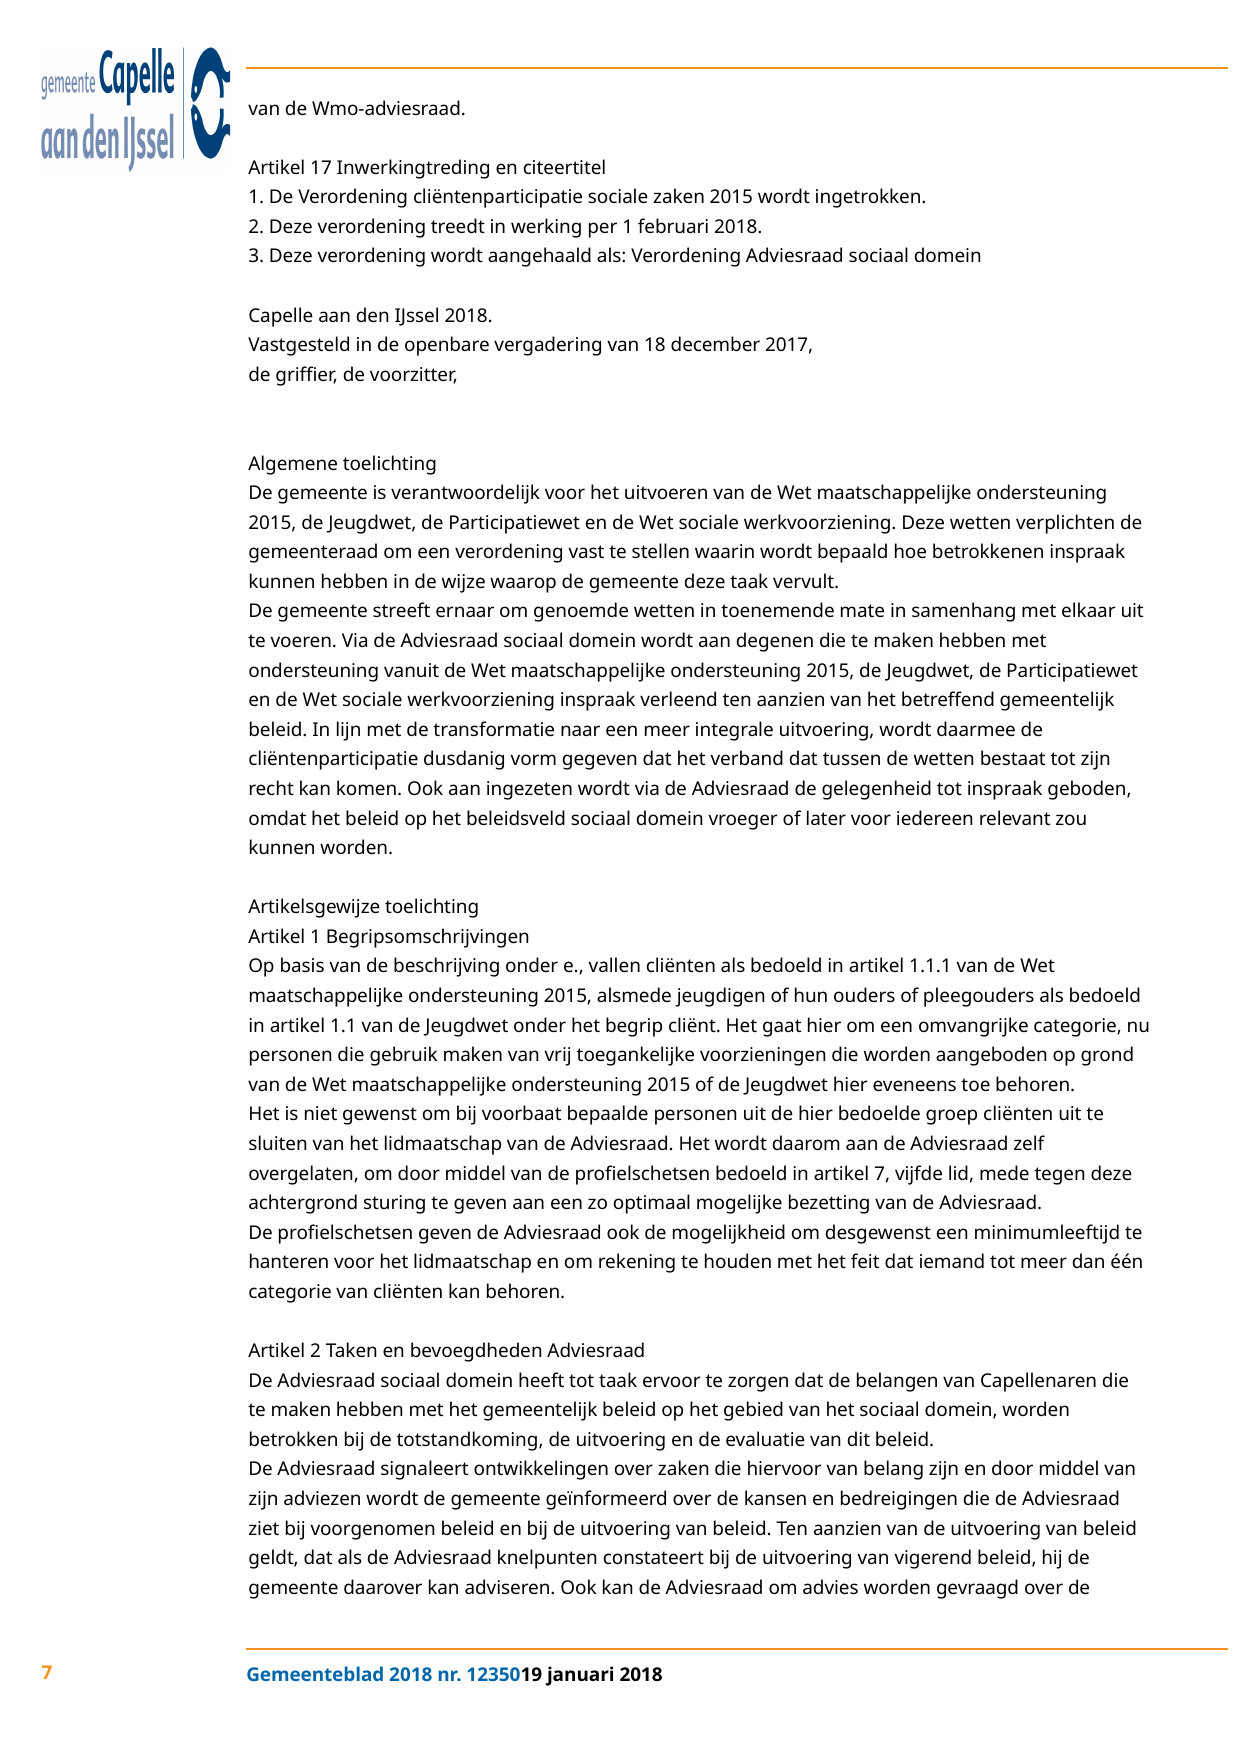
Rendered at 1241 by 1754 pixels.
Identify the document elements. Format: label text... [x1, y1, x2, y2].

text Op basis van de beschrijving onder e., vallen cliënten als bedoeld in artikel 1.1.1 van de Wet maatschappelijke ondersteuning 2015, alsmede jeugdigen of hun ouders of pleegouders als bedoeld in artikel 1.1 van de Jeugdwet onder het begrip cliënt. Het gaat hier om een omvangrijke categorie, nu personen die gebruik maken van vrij toegankelijke voorzieningen die worden aangeboden op grond van de Wet maatschappelijke ondersteuning 2015 of de Jeugdwet hier eveneens toe behoren. [248, 953, 1152, 1097]
text Artikelsgewijze toelichting [248, 893, 1152, 919]
text 1. De Verordening cliëntenparticipatie sociale zaken 2015 wordt ingetrokken. [248, 183, 1152, 209]
text De gemeente is verantwoordelijk voor het uitvoeren van de Wet maatschappelijke ondersteuning 2015, de Jeugdwet, de Participatiewet en de Wet sociale werkvoorziening. Deze wetten verplichten de gemeenteraad om een verordening vast te stellen waarin wordt bepaald hoe betrokkenen inspraak kunnen hebben in de wijze waarop de gemeente deze taak vervult. [248, 479, 1152, 594]
text Capelle aan den IJssel 2018. [248, 302, 1152, 328]
text de griffier, de voorzitter, [248, 361, 1152, 387]
text De profielschetsen geven de Adviesraad ook de mogelijkheid om desgewenst een minimumleeftijd te hanteren voor het lidmaatschap en om rekening te houden met het feit dat iemand tot meer dan één categorie van cliënten kan behoren. [248, 1219, 1152, 1304]
text Artikel 1 Begripsomschrijvingen [248, 923, 1152, 949]
text De gemeente streeft ernaar om genoemde wetten in toenemende mate in samenhang met elkaar uit te voeren. Via de Adviesraad sociaal domein wordt aan degenen die te maken hebben met ondersteuning vanuit de Wet maatschappelijke ondersteuning 2015, de Jeugdwet, de Participatiewet en de Wet sociale werkvoorziening inspraak verleend ten aanzien van het betreffend gemeentelijk beleid. In lijn met de transformatie naar een meer integrale uitvoering, wordt daarmee de cliëntenparticipatie dusdanig vorm gegeven dat het verband dat tussen de wetten bestaat tot zijn recht kan komen. Ook aan ingezeten wordt via de Adviesraad de gelegenheid tot inspraak geboden, omdat het beleid op het beleidsveld sociaal domein vroeger of later voor iedereen relevant zou kunnen worden. [248, 598, 1152, 860]
text Vastgesteld in de openbare vergadering van 18 december 2017, [248, 331, 1152, 357]
text De Adviesraad signaleert ontwikkelingen over zaken die hiervoor van belang zijn en door middel van zijn adviezen wordt de gemeente geïnformeerd over de kansen en bedreigingen die de Adviesraad ziet bij voorgenomen beleid en bij de uitvoering van beleid. Ten aanzien van de uitvoering van beleid geldt, dat als de Adviesraad knelpunten constateert bij de uitvoering van vigerend beleid, hij de gemeente daarover kan adviseren. Ook kan de Adviesraad om advies worden gevraagd over de [248, 1456, 1152, 1600]
text Artikel 2 Taken en bevoegdheden Adviesraad [248, 1337, 1152, 1363]
text De Adviesraad sociaal domein heeft tot taak ervoor te zorgen dat de belangen van Capellenaren die te maken hebben met het gemeentelijk beleid op het gebied van het sociaal domein, worden betrokken bij de totstandkoming, de uitvoering en de evaluatie van dit beleid. [248, 1367, 1152, 1452]
text Artikel 17 Inwerkingtreding en citeertitel [248, 154, 1152, 180]
text 2. Deze verordening treedt in werking per 1 februari 2018. [248, 213, 1152, 239]
text 3. Deze verordening wordt aangehaald als: Verordening Adviesraad sociaal domein [248, 243, 1152, 268]
text Algemene toelichting [248, 450, 1152, 476]
picture [41, 47, 231, 172]
text Het is niet gewenst om bij voorbaat bepaalde personen uit de hier bedoelde groep cliënten uit te sluiten van het lidmaatschap van de Adviesraad. Het wordt daarom aan de Adviesraad zelf overgelaten, om door middel van de profielschetsen bedoeld in artikel 7, vijfde lid, mede tegen deze achtergrond sturing te geven aan een zo optimaal mogelijke bezetting van de Adviesraad. [248, 1101, 1152, 1215]
text van de Wmo-adviesraad. [248, 95, 1152, 121]
